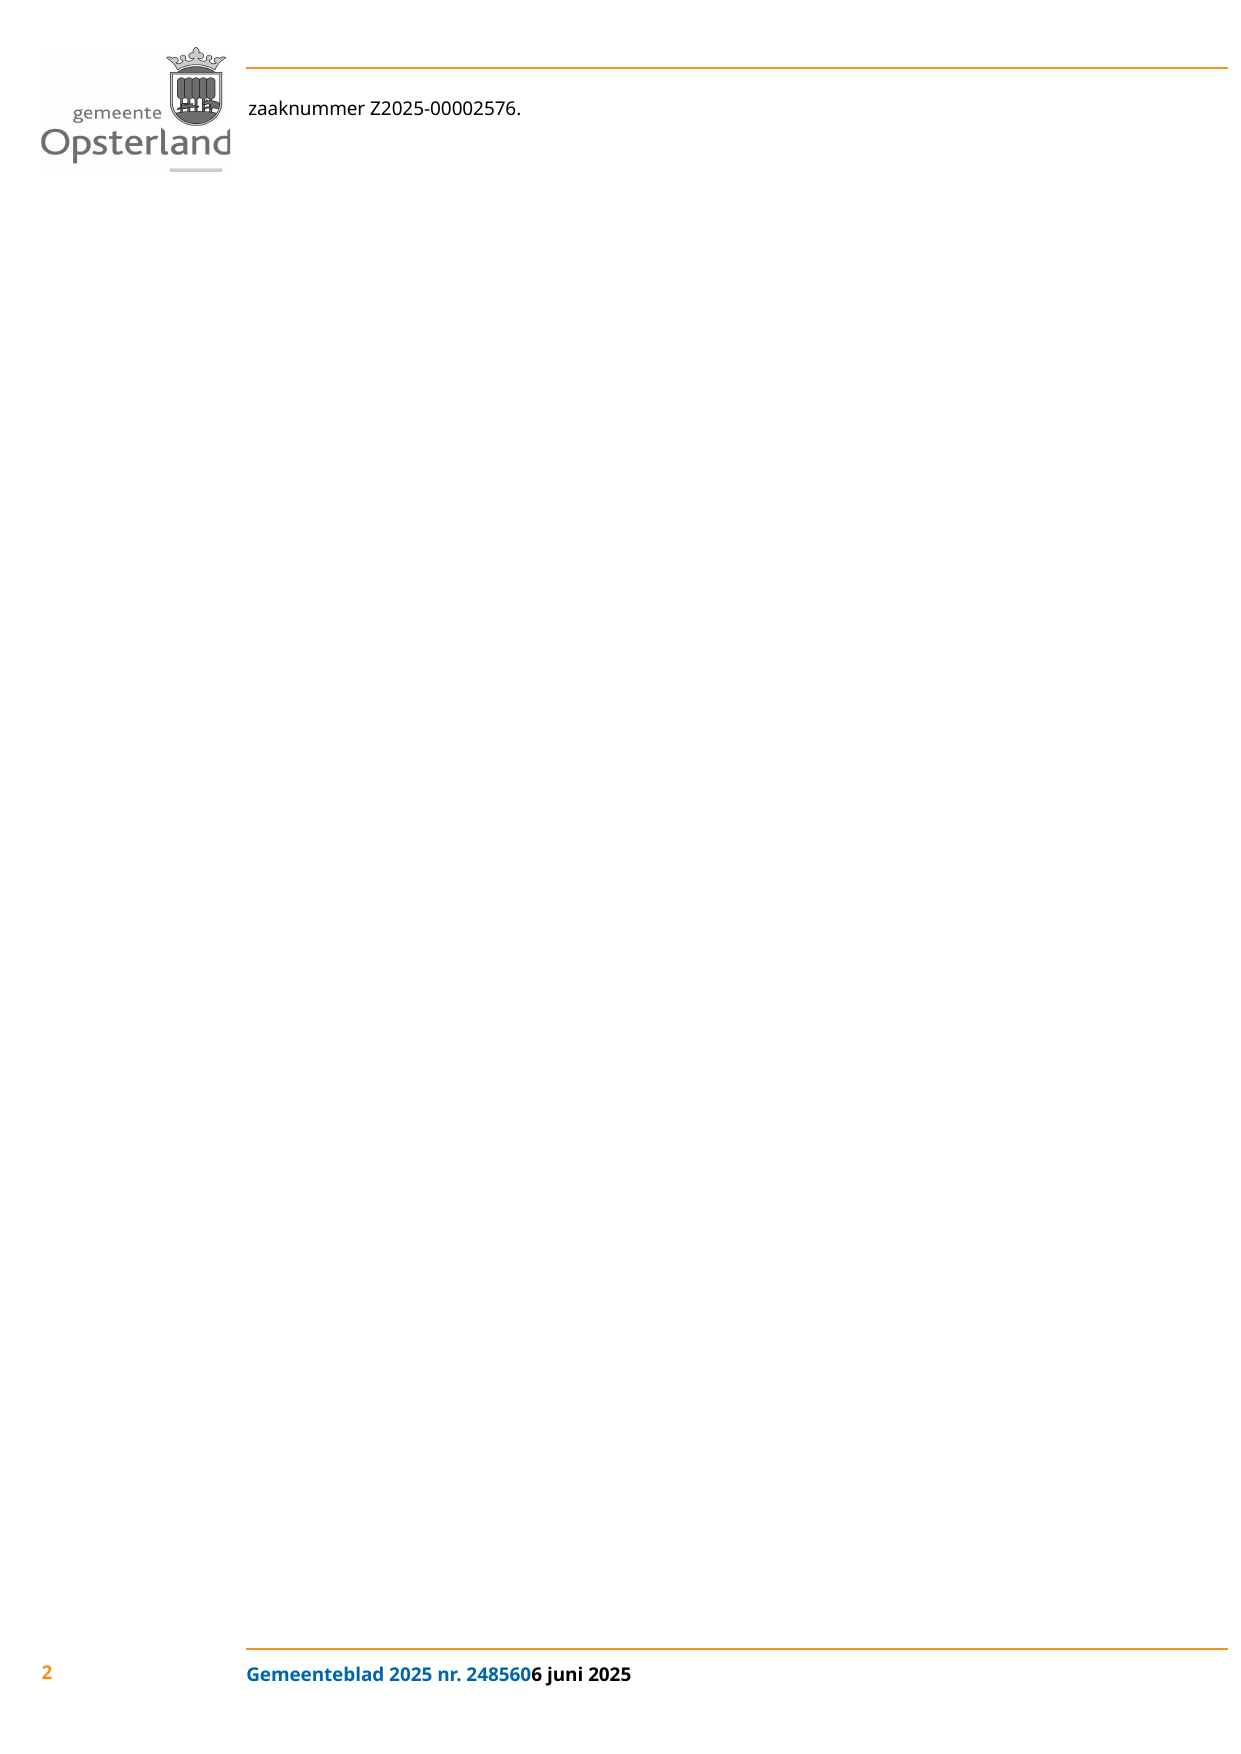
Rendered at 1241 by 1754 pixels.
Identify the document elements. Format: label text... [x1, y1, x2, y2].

text zaaknummer Z2025-00002576. [248, 95, 1152, 121]
picture [41, 47, 231, 172]
